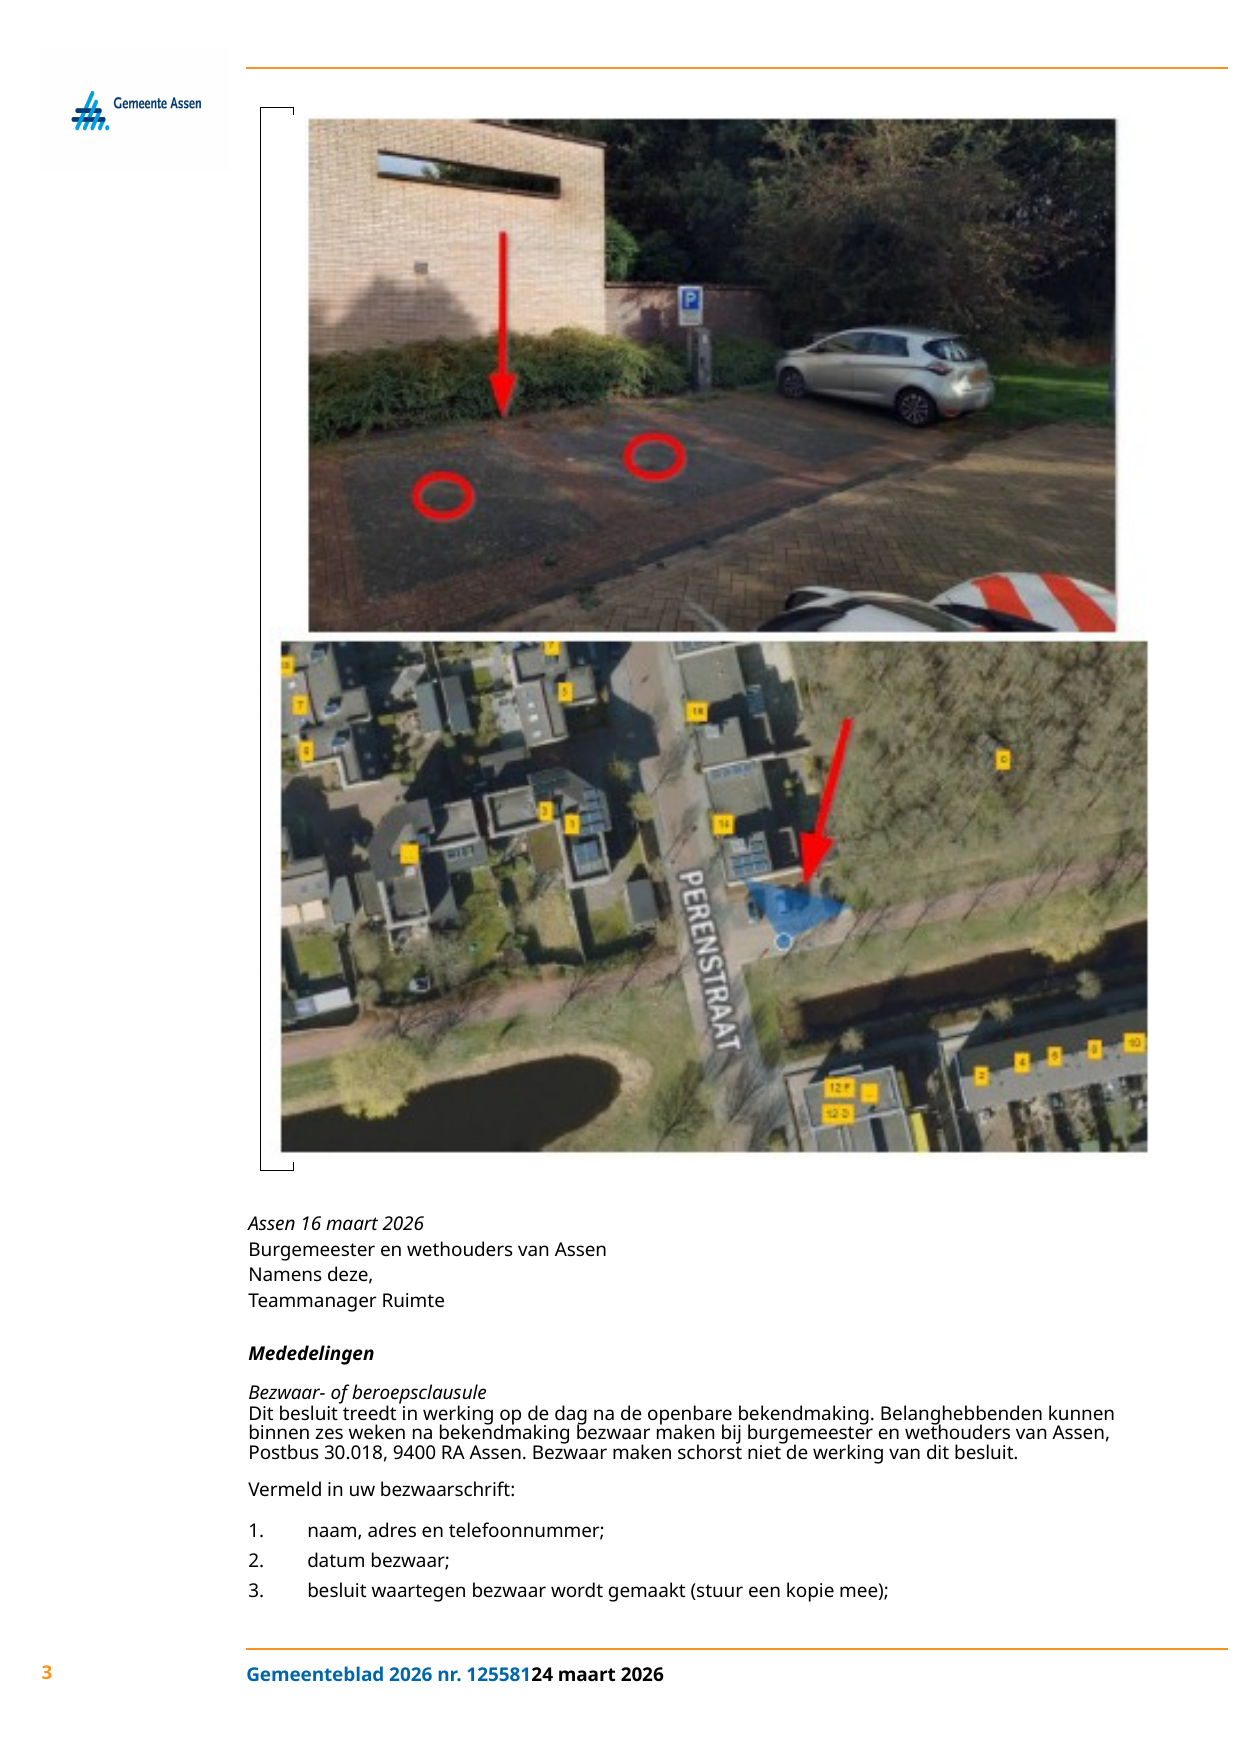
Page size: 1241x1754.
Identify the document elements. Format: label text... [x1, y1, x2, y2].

text Burgemeester en wethouders van Assen [248, 1236, 1152, 1261]
text Vermeld in uw bezwaarschrift: [248, 1481, 1152, 1500]
picture [41, 47, 231, 172]
text Namens deze, [248, 1261, 1152, 1287]
list datum bezwaar; [248, 1547, 1152, 1573]
text Mededelingen [248, 1340, 1152, 1366]
text Teammanager Ruimte [248, 1287, 1152, 1313]
list besluit waartegen bezwaar wordt gemaakt (stuur een kopie mee); [248, 1577, 1152, 1602]
list naam, adres en telefoonnummer; [248, 1518, 1152, 1543]
text Bezwaar- of beroepsclausule [248, 1379, 1152, 1405]
text Assen 16 maart 2026 [248, 1210, 1152, 1236]
text Dit besluit treedt in werking op de dag na de openbare bekendmaking. Belanghebbenden kunnen binnen zes weken na bekendmaking bezwaar maken bij burgemeester en wethouders van Assen, Postbus 30.018, 9400 RA Assen. Bezwaar maken schorst niet de werking van dit besluit. [248, 1405, 1152, 1463]
picture [268, 115, 1155, 1162]
